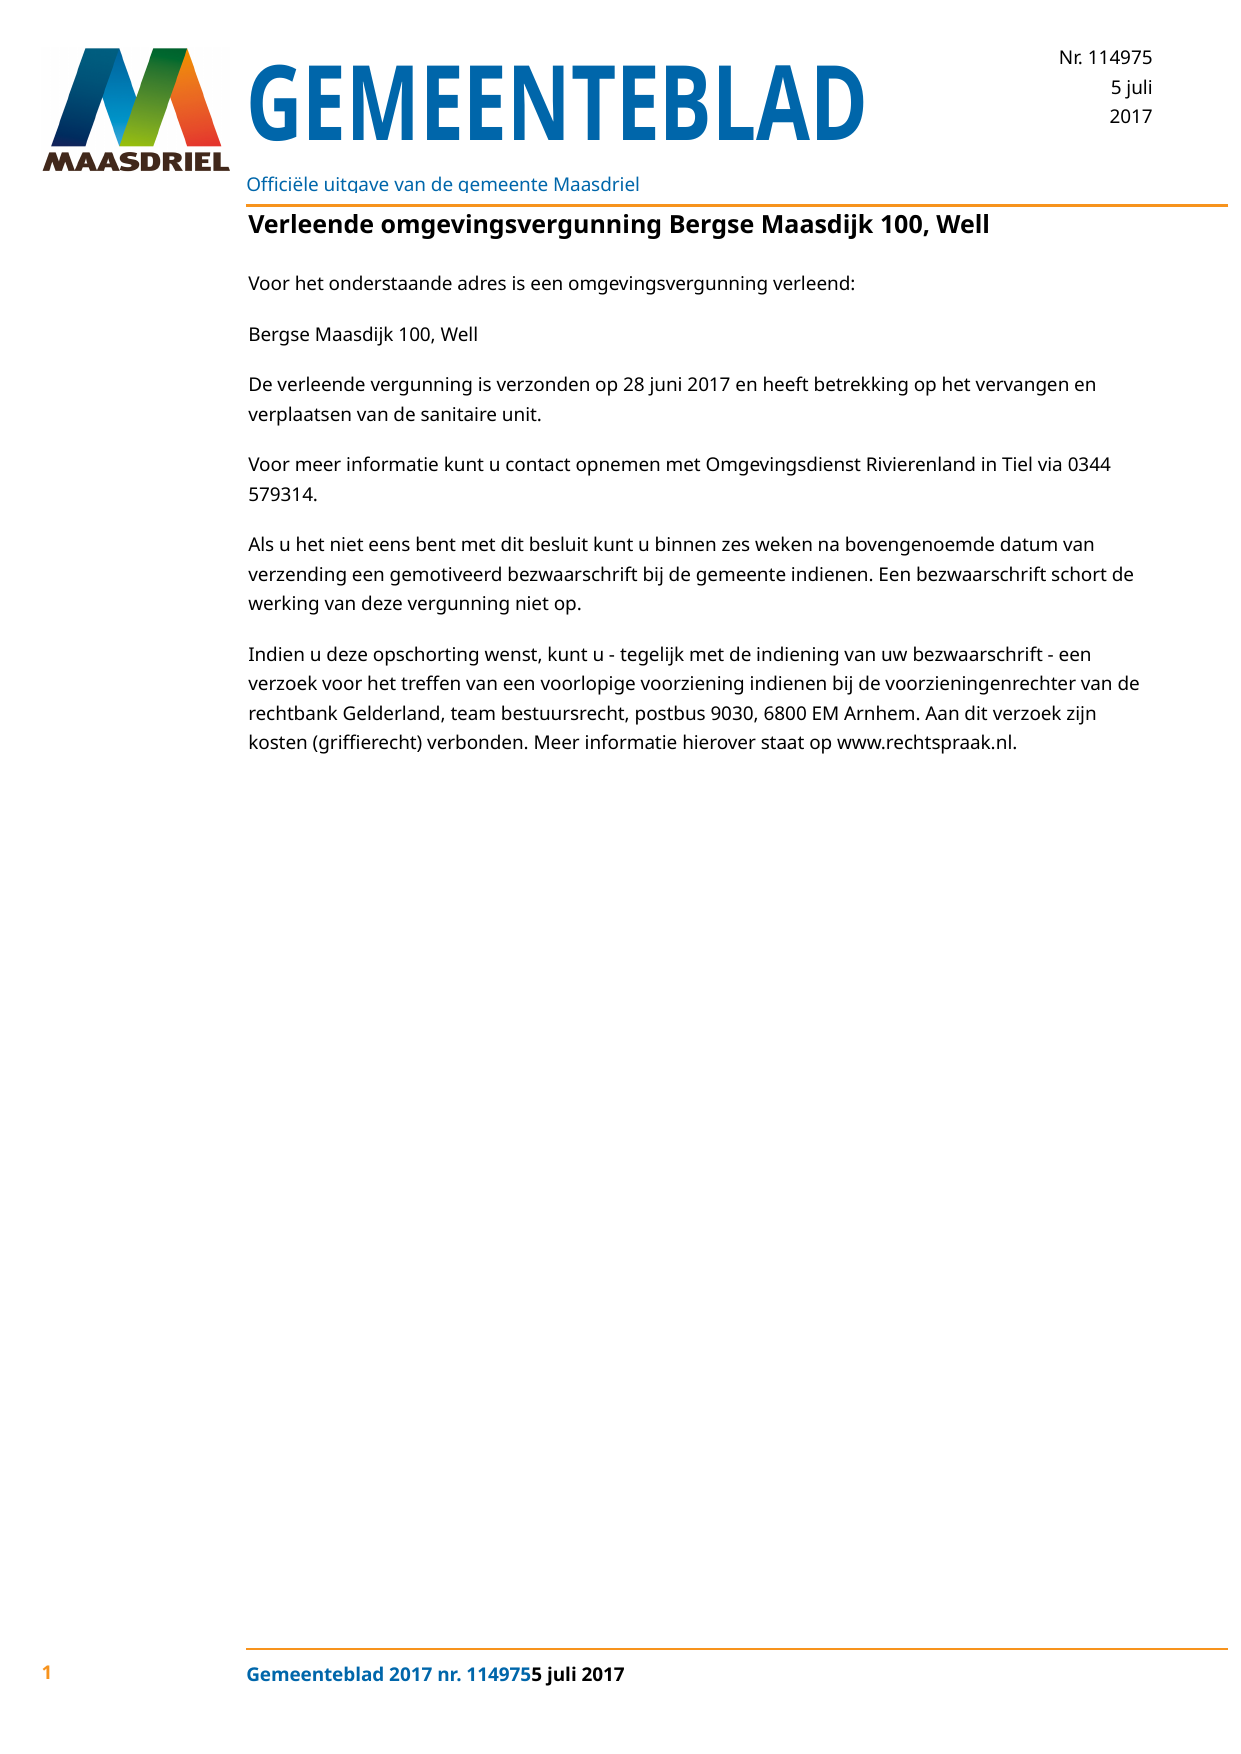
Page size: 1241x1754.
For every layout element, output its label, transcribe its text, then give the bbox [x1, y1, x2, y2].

text Voor meer informatie kunt u contact opnemen met Omgevingsdienst Rivierenland in Tiel via 0344 579314. [248, 451, 1152, 506]
text Indien u deze opschorting wenst, kunt u - tegelijk met de indiening van uw bezwaarschrift - een verzoek voor het treffen van een voorlopige voorziening indienen bij de voorzieningenrechter van de rechtbank Gelderland, team bestuursrecht, postbus 9030, 6800 EM Arnhem. Aan dit verzoek zijn kosten (griffierecht) verbonden. Meer informatie hierover staat op www.rechtspraak.nl. [248, 641, 1152, 755]
picture [41, 47, 231, 172]
text Bergse Maasdijk 100, Well [248, 321, 1152, 346]
text Als u het niet eens bent met dit besluit kunt u binnen zes weken na bovengenoemde datum van verzending een gemotiveerd bezwaarschrift bij de gemeente indienen. Een bezwaarschrift schort de werking van deze vergunning niet op. [248, 531, 1152, 616]
text Verleende omgevingsvergunning Bergse Maasdijk 100, Well [248, 207, 1152, 241]
text De verleende vergunning is verzonden op 28 juni 2017 en heeft betrekking op het vervangen en verplaatsen van de sanitaire unit. [248, 371, 1152, 426]
text Voor het onderstaande adres is een omgevingsvergunning verleend: [248, 270, 1152, 296]
